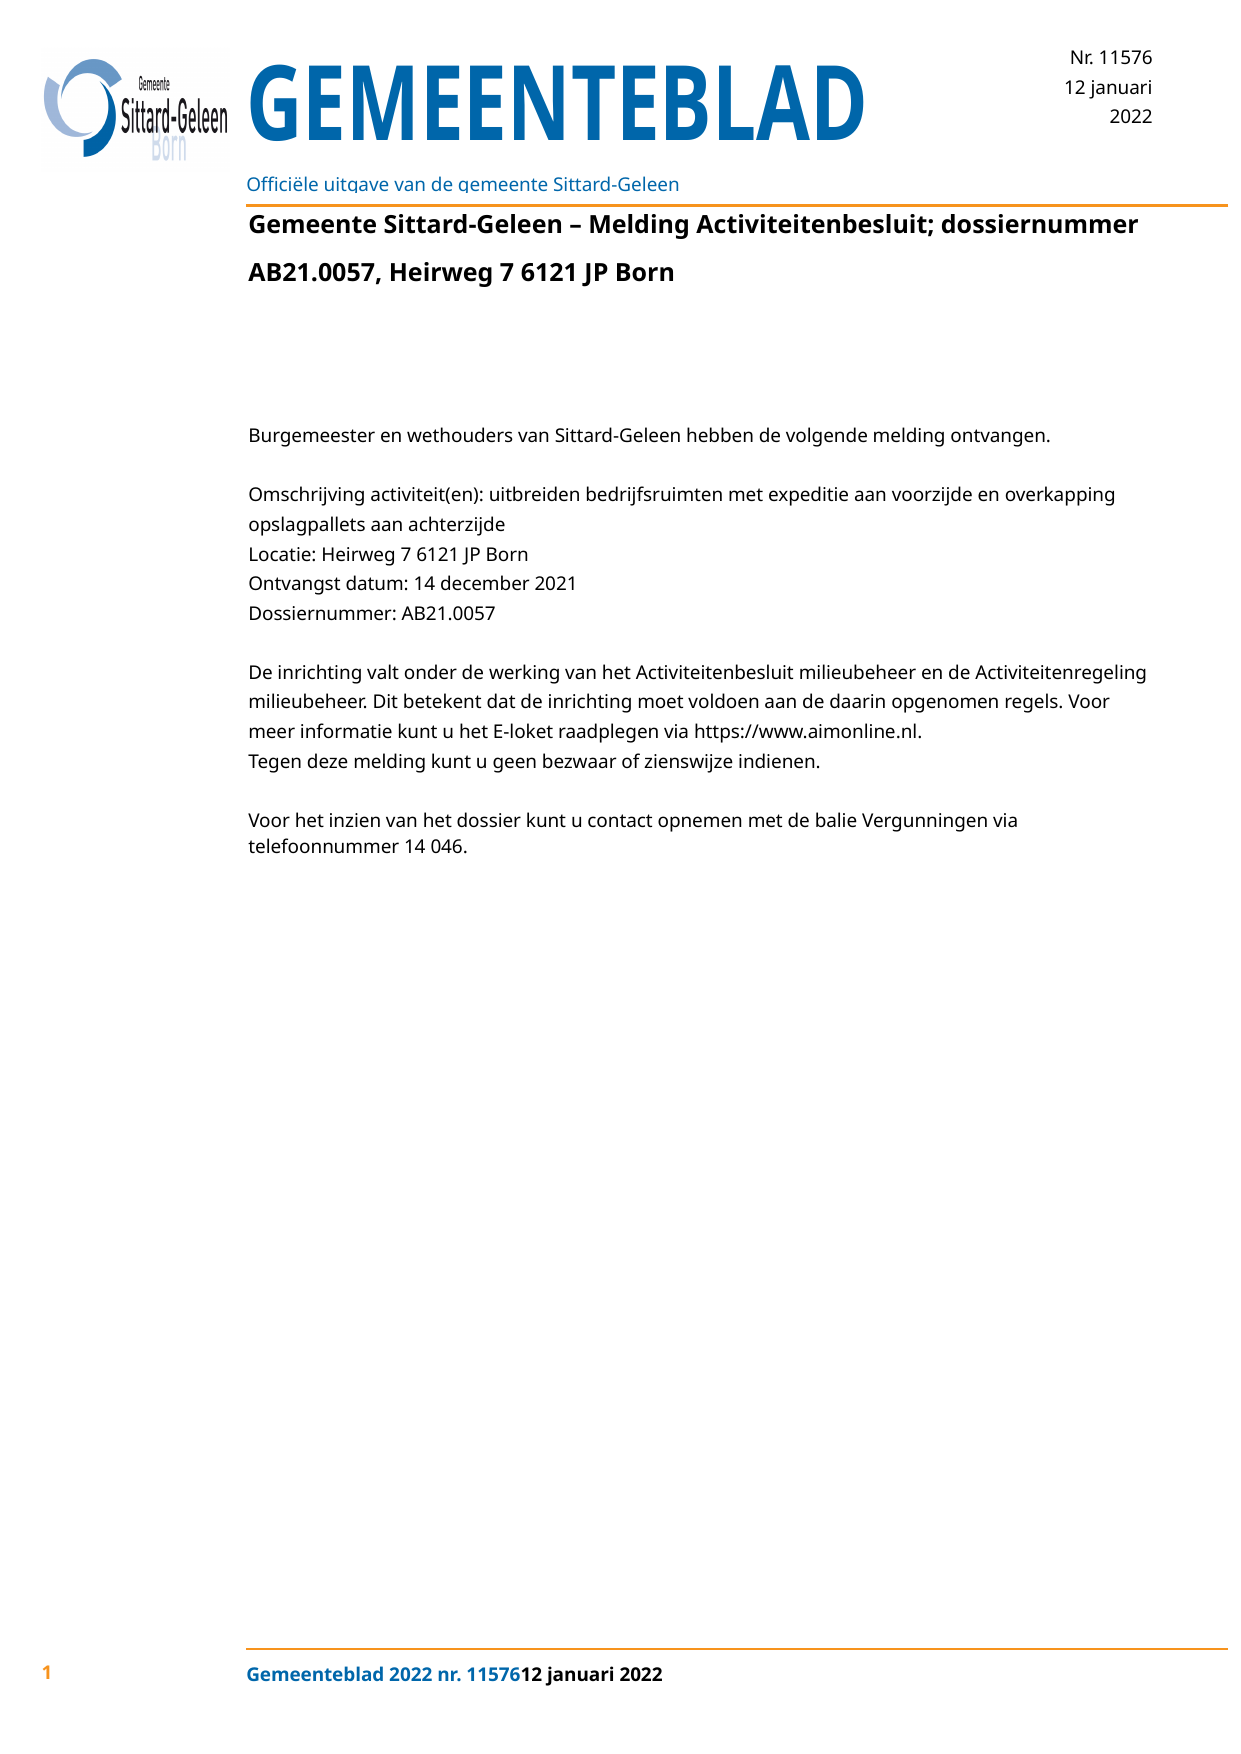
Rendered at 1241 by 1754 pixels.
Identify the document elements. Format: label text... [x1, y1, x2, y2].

text Locatie: Heirweg 7 6121 JP Born [248, 541, 1152, 567]
text Omschrijving activiteit(en): uitbreiden bedrijfsruimten met expeditie aan voorzijde en overkapping opslagpallets aan achterzijde [248, 482, 1152, 537]
text Gemeente Sittard-Geleen – Melding Activiteitenbesluit; dossiernummer AB21.0057, Heirweg 7 6121 JP Born [248, 207, 1152, 288]
picture [41, 47, 231, 172]
text Voor het inzien van het dossier kunt u contact opnemen met de balie Vergunningen via telefoonnummer 14 046. [248, 807, 1152, 858]
text Dossiernummer: AB21.0057 [248, 600, 1152, 626]
text Burgemeester en wethouders van Sittard-Geleen hebben de volgende melding ontvangen. [248, 422, 1152, 448]
text Ontvangst datum: 14 december 2021 [248, 570, 1152, 596]
text Tegen deze melding kunt u geen bezwaar of zienswijze indienen. [248, 748, 1152, 774]
text De inrichting valt onder de werking van het Activiteitenbesluit milieubeheer en de Activiteitenregeling milieubeheer. Dit betekent dat de inrichting moet voldoen aan de daarin opgenomen regels. Voor meer informatie kunt u het E-loket raadplegen via https://www.aimonline.nl. [248, 659, 1152, 744]
